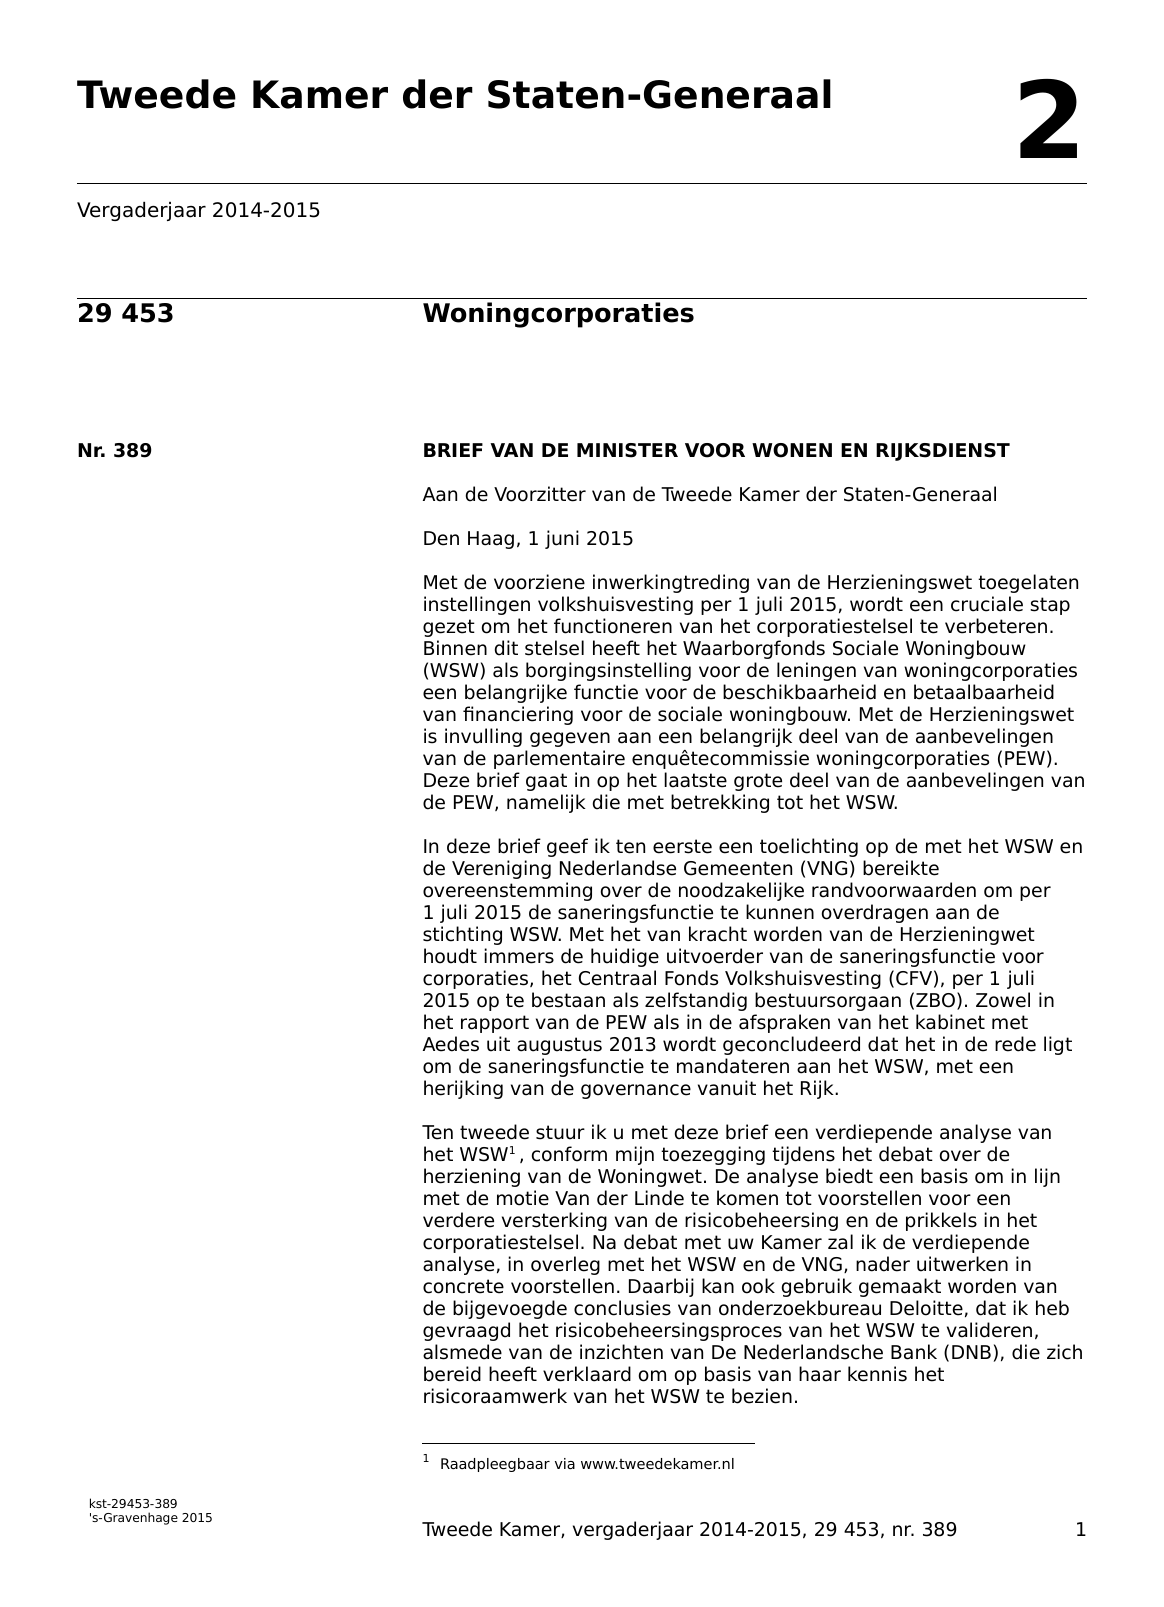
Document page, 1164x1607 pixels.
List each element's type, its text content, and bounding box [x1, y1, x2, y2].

table_cell Vergaderjaar 2014-2015 [77, 184, 1087, 298]
table_header Tweede Kamer der Staten-Generaal [77, 59, 886, 183]
text Aan de Voorzitter van de Tweede Kamer der Staten-Generaal [422, 484, 1087, 506]
table_header 2 [886, 59, 1087, 183]
text Met de voorziene inwerkingtreding van de Herzieningswet toegelaten instellingen volkshuisvesting per 1 juli 2015, wordt een cruciale stap gezet om het functioneren van het corporatiestelsel te verbeteren. Binnen dit stelsel heeft het Waarborgfonds Sociale Woningbouw (WSW) als borgingsinstelling voor de leningen van woningcorporaties een belangrijke functie voor de beschikbaarheid en betaalbaarheid van financiering voor de sociale woningbouw. Met de Herzieningswet is invulling gegeven aan een belangrijk deel van de aanbevelingen van de parlementaire enquêtecommissie woningcorporaties (PEW). Deze brief gaat in op het laatste grote deel van de aanbevelingen van de PEW, namelijk die met betrekking tot het WSW. [422, 572, 1087, 814]
text In deze brief geef ik ten eerste een toelichting op de met het WSW en de Vereniging Nederlandse Gemeenten (VNG) bereikte overeenstemming over de noodzakelijke randvoorwaarden om per 1 juli 2015 de saneringsfunctie te kunnen overdragen aan de stichting WSW. Met het van kracht worden van de Herzieningwet houdt immers de huidige uitvoerder van de saneringsfunctie voor corporaties, het Centraal Fonds Volkshuisvesting (CFV), per 1 juli 2015 op te bestaan als zelfstandig bestuursorgaan (ZBO). Zowel in het rapport van de PEW als in de afspraken van het kabinet met Aedes uit augustus 2013 wordt geconcludeerd dat het in de rede ligt om de saneringsfunctie te mandateren aan het WSW, met een herijking van de governance vanuit het Rijk. [422, 836, 1087, 1100]
subtitle Nr. 389 BRIEF VAN DE MINISTER VOOR WONEN EN RIJKSDIENST [77, 440, 1087, 462]
text kst-29453-389 [88, 1497, 323, 1511]
subtitle 29 453 Woningcorporaties [77, 299, 1087, 329]
text Raadpleegbaar via www.tweedekamer.nl [422, 1452, 1087, 1474]
text Den Haag, 1 juni 2015 [422, 528, 1087, 550]
text 's-Gravenhage 2015 [88, 1511, 323, 1525]
text Ten tweede stuur ik u met deze brief een verdiepende analyse van het WSW, conform mijn toezegging tijdens het debat over de herziening van de Woningwet. De analyse biedt een basis om in lijn met de motie Van der Linde te komen tot voorstellen voor een verdere versterking van de risicobeheersing en de prikkels in het corporatiestelsel. Na debat met uw Kamer zal ik de verdiepende analyse, in overleg met het WSW en de VNG, nader uitwerken in concrete voorstellen. Daarbij kan ook gebruik gemaakt worden van de bijgevoegde conclusies van onderzoekbureau Deloitte, dat ik heb gevraagd het risicobeheersingsproces van het WSW te valideren, alsmede van de inzichten van De Nederlandsche Bank (DNB), die zich bereid heeft verklaard om op basis van haar kennis het risicoraamwerk van het WSW te bezien. [422, 1122, 1087, 1408]
